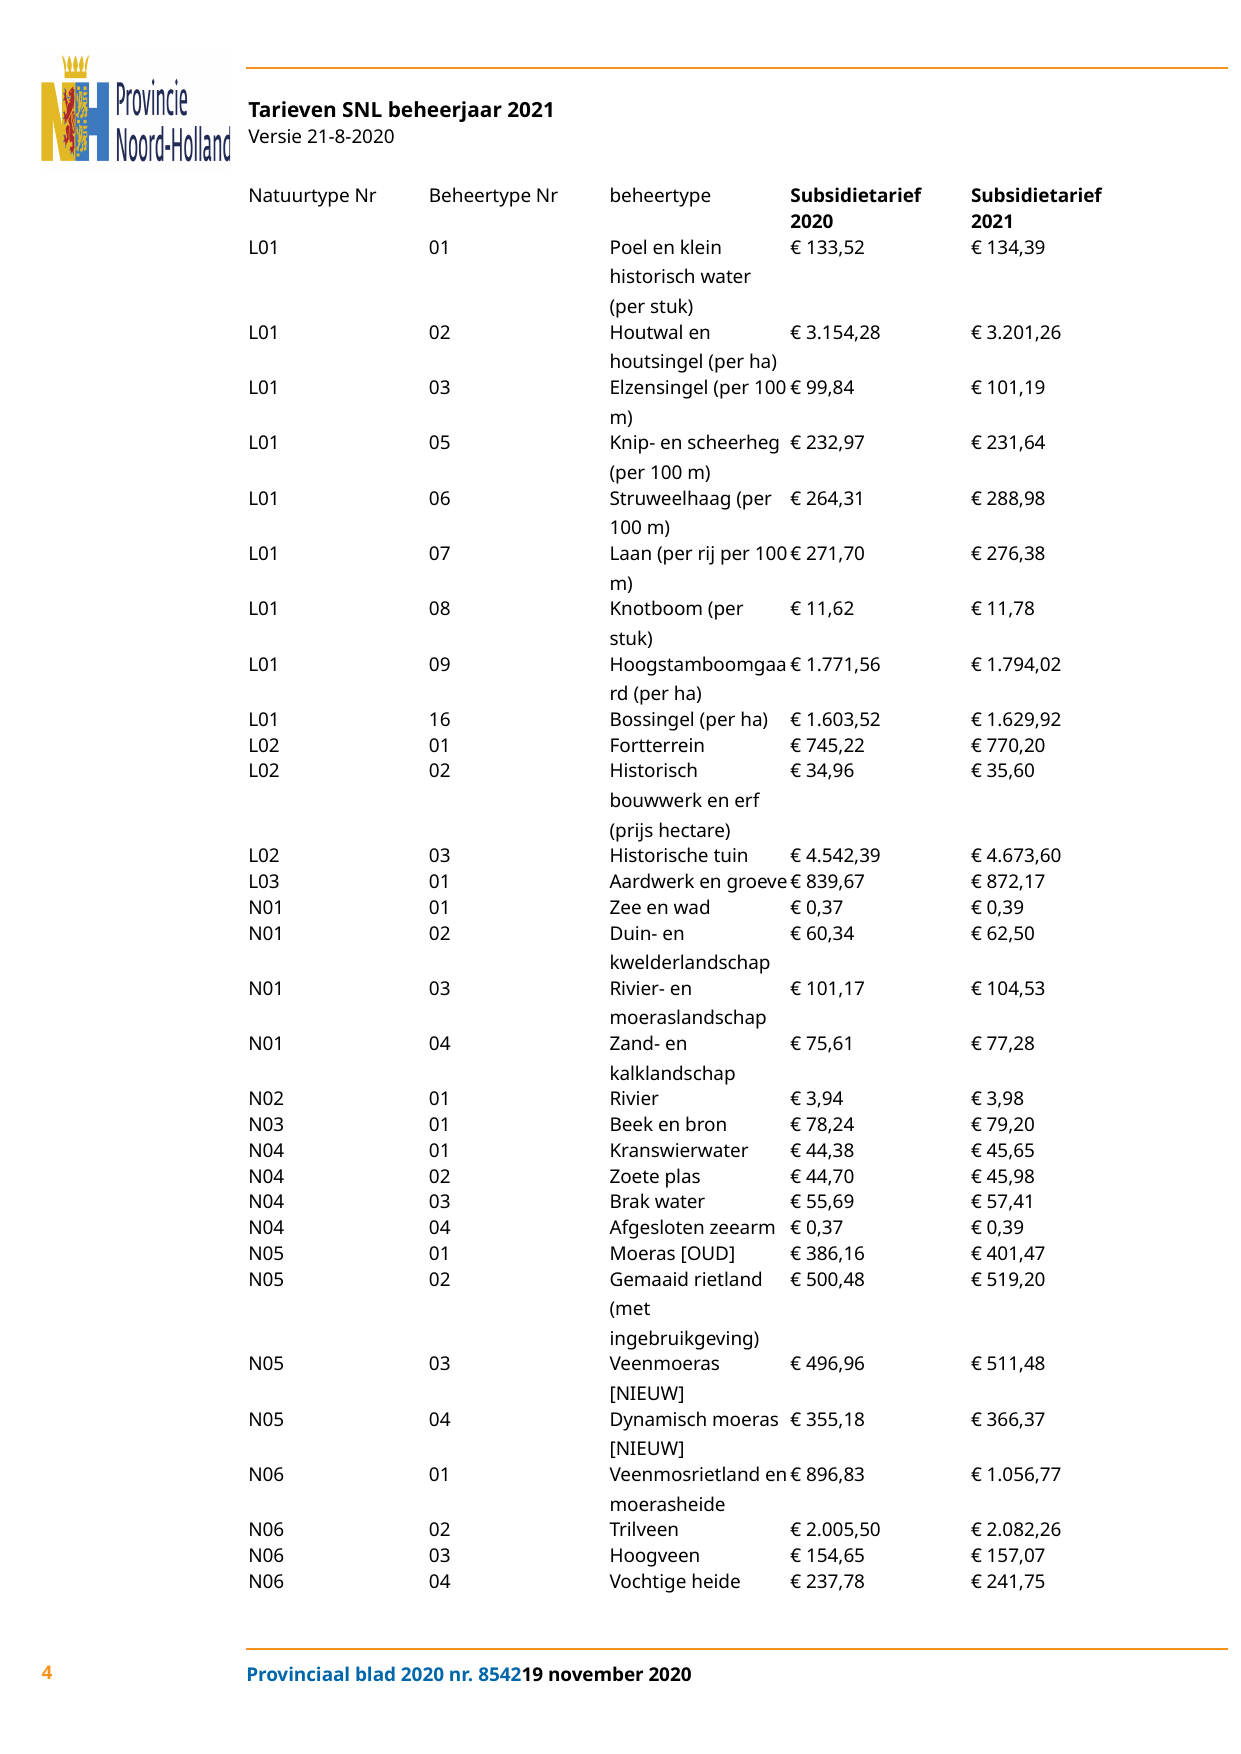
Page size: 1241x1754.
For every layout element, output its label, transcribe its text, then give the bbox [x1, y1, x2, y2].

table_cell 01 [429, 732, 609, 758]
table_cell € 496,96 [790, 1351, 971, 1406]
table_header Subsidietarief [790, 183, 971, 208]
table_cell € 4.542,39 [790, 843, 971, 868]
table_cell Zee en wad [609, 894, 790, 920]
table_cell € 3.154,28 [790, 319, 971, 374]
table_cell € 2.082,26 [971, 1517, 1152, 1542]
table_cell Elzensingel (per 100 m) [609, 374, 790, 429]
table_cell Afgesloten zeearm [609, 1214, 790, 1240]
table_cell Dynamisch moeras [NIEUW] [609, 1406, 790, 1461]
table_header beheertype [609, 183, 790, 208]
table_cell 01 [429, 1111, 609, 1137]
table_cell N01 [248, 920, 429, 975]
table_cell Rivier [609, 1086, 790, 1111]
table_cell 03 [429, 1351, 609, 1406]
table_cell 03 [429, 975, 609, 1030]
table_cell 03 [429, 1542, 609, 1568]
table_cell 04 [429, 1214, 609, 1240]
table_cell 02 [429, 1163, 609, 1188]
table_cell € 77,28 [971, 1030, 1152, 1086]
table_cell L01 [248, 596, 429, 651]
table_cell € 232,97 [790, 430, 971, 485]
table_cell L01 [248, 234, 429, 319]
table_cell 02 [429, 758, 609, 842]
table_cell Brak water [609, 1189, 790, 1214]
table_cell € 355,18 [790, 1406, 971, 1461]
table_cell N04 [248, 1163, 429, 1188]
table_cell Hoogstamboomgaard (per ha) [609, 651, 790, 706]
table_cell 03 [429, 843, 609, 868]
table_cell L01 [248, 319, 429, 374]
table_cell € 745,22 [790, 732, 971, 758]
table_cell € 35,60 [971, 758, 1152, 842]
table_cell Historisch bouwwerk en erf (prijs hectare) [609, 758, 790, 842]
table_cell [429, 208, 609, 234]
table_cell € 770,20 [971, 732, 1152, 758]
table_cell [248, 208, 429, 234]
table_cell € 1.794,02 [971, 651, 1152, 706]
text Tarieven SNL beheerjaar 2021 [248, 95, 1152, 123]
table_cell € 839,67 [790, 868, 971, 894]
table_cell Beek en bron [609, 1111, 790, 1137]
table_cell € 104,53 [971, 975, 1152, 1030]
table_cell N06 [248, 1461, 429, 1517]
table_cell 16 [429, 706, 609, 732]
table_cell € 79,20 [971, 1111, 1152, 1137]
table_cell N04 [248, 1137, 429, 1163]
table_cell N02 [248, 1086, 429, 1111]
table_cell N04 [248, 1214, 429, 1240]
table_cell 01 [429, 868, 609, 894]
table_cell € 3,94 [790, 1086, 971, 1111]
table_cell € 386,16 [790, 1240, 971, 1266]
table_cell 01 [429, 1461, 609, 1517]
table_cell € 11,62 [790, 596, 971, 651]
table_cell € 271,70 [790, 540, 971, 596]
table_cell N05 [248, 1240, 429, 1266]
table_cell Gemaaid rietland (met ingebruikgeving) [609, 1266, 790, 1351]
table_cell Veenmoeras [NIEUW] [609, 1351, 790, 1406]
table_cell 01 [429, 1086, 609, 1111]
table_cell € 231,64 [971, 430, 1152, 485]
table_cell Hoogveen [609, 1542, 790, 1568]
table_cell € 133,52 [790, 234, 971, 319]
table_cell € 896,83 [790, 1461, 971, 1517]
table_cell 04 [429, 1030, 609, 1086]
table_cell L03 [248, 868, 429, 894]
table_cell 05 [429, 430, 609, 485]
table_cell N05 [248, 1266, 429, 1351]
table_cell Houtwal en houtsingel (per ha) [609, 319, 790, 374]
table_cell Duin- en kwelderlandschap [609, 920, 790, 975]
table_cell € 60,34 [790, 920, 971, 975]
table_cell Moeras [OUD] [609, 1240, 790, 1266]
table_header Subsidietarief [971, 183, 1152, 208]
table_cell 02 [429, 1266, 609, 1351]
table_cell 01 [429, 1240, 609, 1266]
table_cell € 45,98 [971, 1163, 1152, 1188]
table_cell € 1.629,92 [971, 706, 1152, 732]
table_cell € 237,78 [790, 1568, 971, 1594]
table_cell Veenmosrietland en moerasheide [609, 1461, 790, 1517]
table_cell 04 [429, 1406, 609, 1461]
table_cell € 11,78 [971, 596, 1152, 651]
table_cell Fortterrein [609, 732, 790, 758]
table_cell 03 [429, 1189, 609, 1214]
table_cell N01 [248, 1030, 429, 1086]
table_cell € 101,19 [971, 374, 1152, 429]
table_cell L02 [248, 843, 429, 868]
table_cell Knotboom (per stuk) [609, 596, 790, 651]
table_cell 09 [429, 651, 609, 706]
table_cell Zand- en kalklandschap [609, 1030, 790, 1086]
table_cell € 3.201,26 [971, 319, 1152, 374]
table_cell N06 [248, 1517, 429, 1542]
table_cell € 45,65 [971, 1137, 1152, 1163]
table_cell € 0,37 [790, 1214, 971, 1240]
table_cell 01 [429, 1137, 609, 1163]
table_cell 02 [429, 920, 609, 975]
table_cell Trilveen [609, 1517, 790, 1542]
picture [41, 47, 231, 172]
table_cell € 276,38 [971, 540, 1152, 596]
table_cell L02 [248, 758, 429, 842]
table_cell € 1.056,77 [971, 1461, 1152, 1517]
table_cell € 1.603,52 [790, 706, 971, 732]
table_cell N05 [248, 1351, 429, 1406]
table_cell L01 [248, 374, 429, 429]
table_cell L01 [248, 651, 429, 706]
table_cell L02 [248, 732, 429, 758]
table_cell € 264,31 [790, 485, 971, 540]
table_cell 2020 [790, 208, 971, 234]
table_cell € 34,96 [790, 758, 971, 842]
table_cell € 511,48 [971, 1351, 1152, 1406]
table_cell N01 [248, 894, 429, 920]
table_cell € 0,39 [971, 894, 1152, 920]
table_cell € 401,47 [971, 1240, 1152, 1266]
table_cell € 241,75 [971, 1568, 1152, 1594]
table_cell N05 [248, 1406, 429, 1461]
table_cell € 0,37 [790, 894, 971, 920]
table_cell € 0,39 [971, 1214, 1152, 1240]
table_cell € 366,37 [971, 1406, 1152, 1461]
table_cell Kranswierwater [609, 1137, 790, 1163]
table_cell € 101,17 [790, 975, 971, 1030]
table_cell € 44,70 [790, 1163, 971, 1188]
table_cell L01 [248, 485, 429, 540]
table_cell N03 [248, 1111, 429, 1137]
table_cell L01 [248, 706, 429, 732]
text Versie 21-8-2020 [248, 123, 1152, 149]
table_cell € 3,98 [971, 1086, 1152, 1111]
table_cell [609, 208, 790, 234]
table_cell 01 [429, 234, 609, 319]
table_cell L01 [248, 430, 429, 485]
table_cell € 62,50 [971, 920, 1152, 975]
table_header Natuurtype Nr [248, 183, 429, 208]
table_cell 06 [429, 485, 609, 540]
table_cell Laan (per rij per 100 m) [609, 540, 790, 596]
table_cell Zoete plas [609, 1163, 790, 1188]
table_cell Aardwerk en groeve [609, 868, 790, 894]
table_cell € 75,61 [790, 1030, 971, 1086]
table_cell 01 [429, 894, 609, 920]
table_cell N06 [248, 1568, 429, 1594]
table_cell 04 [429, 1568, 609, 1594]
table_cell € 57,41 [971, 1189, 1152, 1214]
table_cell € 4.673,60 [971, 843, 1152, 868]
table_cell € 154,65 [790, 1542, 971, 1568]
table_cell € 519,20 [971, 1266, 1152, 1351]
table_cell 08 [429, 596, 609, 651]
table_cell € 288,98 [971, 485, 1152, 540]
table_cell N06 [248, 1542, 429, 1568]
table_cell 02 [429, 1517, 609, 1542]
table_cell 2021 [971, 208, 1152, 234]
table_cell N04 [248, 1189, 429, 1214]
table_cell € 78,24 [790, 1111, 971, 1137]
table_cell € 872,17 [971, 868, 1152, 894]
table_cell L01 [248, 540, 429, 596]
table_cell Poel en klein historisch water (per stuk) [609, 234, 790, 319]
table_cell € 157,07 [971, 1542, 1152, 1568]
table_cell Vochtige heide [609, 1568, 790, 1594]
table_cell 03 [429, 374, 609, 429]
table_cell € 99,84 [790, 374, 971, 429]
table_cell 02 [429, 319, 609, 374]
table_cell 07 [429, 540, 609, 596]
table_cell € 1.771,56 [790, 651, 971, 706]
table_cell Rivier- en moeraslandschap [609, 975, 790, 1030]
table_cell € 44,38 [790, 1137, 971, 1163]
table_cell € 2.005,50 [790, 1517, 971, 1542]
table_header Beheertype Nr [429, 183, 609, 208]
table_cell € 55,69 [790, 1189, 971, 1214]
table_cell Bossingel (per ha) [609, 706, 790, 732]
table_cell € 500,48 [790, 1266, 971, 1351]
table_cell Struweelhaag (per 100 m) [609, 485, 790, 540]
table_cell Historische tuin [609, 843, 790, 868]
table_cell € 134,39 [971, 234, 1152, 319]
table_cell N01 [248, 975, 429, 1030]
table_cell Knip- en scheerheg (per 100 m) [609, 430, 790, 485]
